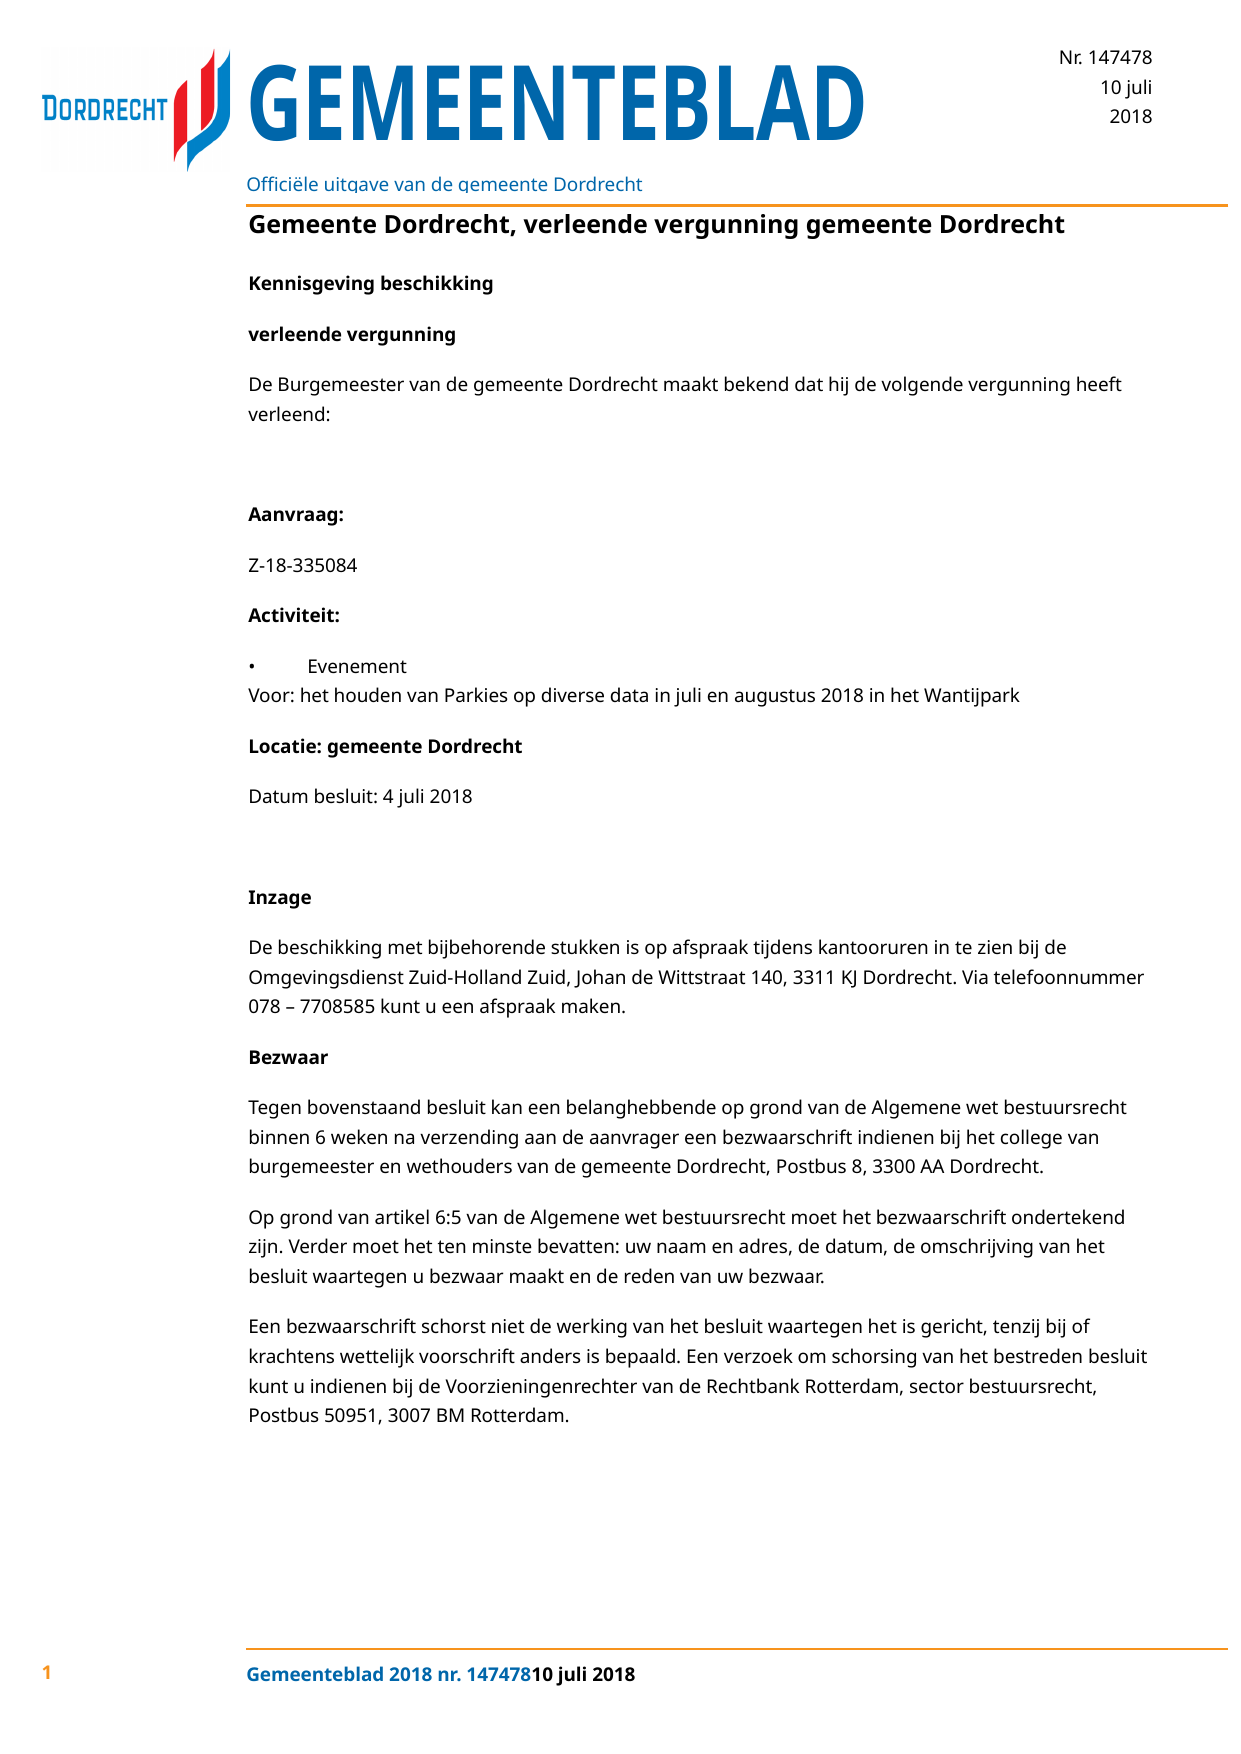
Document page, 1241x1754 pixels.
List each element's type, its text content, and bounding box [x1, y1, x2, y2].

text Aanvraag: [248, 502, 1152, 527]
picture [41, 47, 231, 172]
text Bezwaar [248, 1044, 1152, 1070]
text Voor: het houden van Parkies op diverse data in juli en augustus 2018 in het Wantijpark [248, 682, 1152, 708]
text Datum besluit: 4 juli 2018 [248, 783, 1152, 809]
list Evenement [248, 653, 1152, 678]
text Een bezwaarschrift schorst niet de werking van het besluit waartegen het is gericht, tenzij bij of krachtens wettelijk voorschrift anders is bepaald. Een verzoek om schorsing van het bestreden besluit kunt u indienen bij de Voorzieningenrechter van de Rechtbank Rotterdam, sector bestuursrecht, Postbus 50951, 3007 BM Rotterdam. [248, 1314, 1152, 1428]
text Activiteit: [248, 602, 1152, 628]
text Op grond van artikel 6:5 van de Algemene wet bestuursrecht moet het bezwaarschrift ondertekend zijn. Verder moet het ten minste bevatten: uw naam en adres, de datum, de omschrijving van het besluit waartegen u bezwaar maakt en de reden van uw bezwaar. [248, 1204, 1152, 1289]
text Kennisgeving beschikking [248, 270, 1152, 296]
text Z-18-335084 [248, 552, 1152, 578]
text verleende vergunning [248, 321, 1152, 346]
text De Burgemeester van de gemeente Dordrecht maakt bekend dat hij de volgende vergunning heeft verleend: [248, 371, 1152, 426]
text Tegen bovenstaand besluit kan een belanghebbende op grond van de Algemene wet bestuursrecht binnen 6 weken na verzending aan de aanvrager een bezwaarschrift indienen bij het college van burgemeester en wethouders van de gemeente Dordrecht, Postbus 8, 3300 AA Dordrecht. [248, 1094, 1152, 1179]
text De beschikking met bijbehorende stukken is op afspraak tijdens kantooruren in te zien bij de Omgevingsdienst Zuid-Holland Zuid, Johan de Wittstraat 140, 3311 KJ Dordrecht. Via telefoonnummer 078 – 7708585 kunt u een afspraak maken. [248, 934, 1152, 1019]
text Locatie: gemeente Dordrecht [248, 733, 1152, 758]
text Inzage [248, 884, 1152, 910]
text Gemeente Dordrecht, verleende vergunning gemeente Dordrecht [248, 207, 1152, 241]
